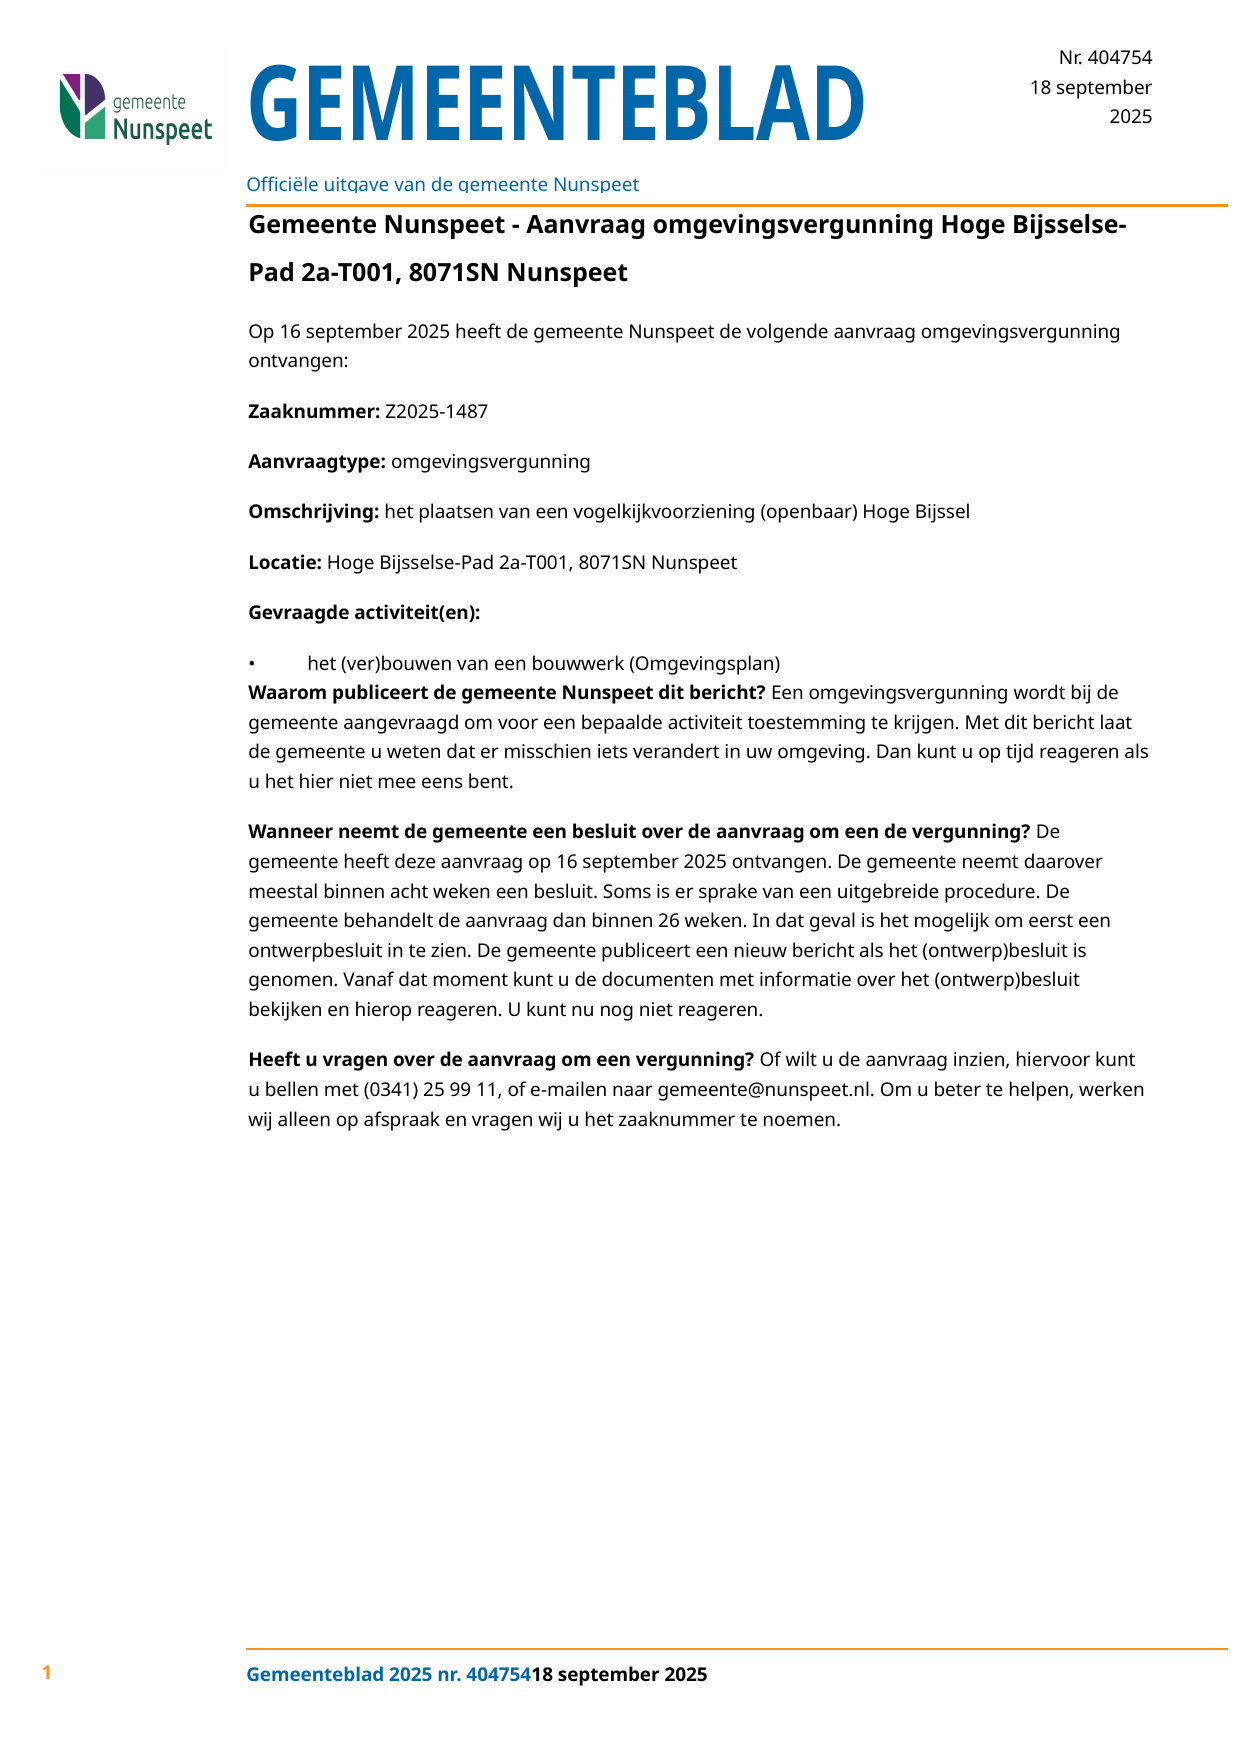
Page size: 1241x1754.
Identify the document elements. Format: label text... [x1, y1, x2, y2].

text Locatie: Hoge Bijsselse-Pad 2a-T001, 8071SN Nunspeet [248, 549, 1152, 575]
text Gevraagde activiteit(en): [248, 599, 1152, 625]
text Omschrijving: het plaatsen van een vogelkijkvoorziening (openbaar) Hoge Bijssel [248, 499, 1152, 524]
text Waarom publiceert de gemeente Nunspeet dit bericht? Een omgevingsvergunning wordt bij de gemeente aangevraagd om voor een bepaalde activiteit toestemming te krijgen. Met dit bericht laat de gemeente u weten dat er misschien iets verandert in uw omgeving. Dan kunt u op tijd reageren als u het hier niet mee eens bent. [248, 679, 1152, 794]
text Aanvraagtype: omgevingsvergunning [248, 448, 1152, 474]
picture [41, 47, 231, 172]
text Gemeente Nunspeet - Aanvraag omgevingsvergunning Hoge Bijsselse-Pad 2a-T001, 8071SN Nunspeet [248, 207, 1152, 288]
text Wanneer neemt de gemeente een besluit over de aanvraag om een de vergunning? De gemeente heeft deze aanvraag op 16 september 2025 ontvangen. De gemeente neemt daarover meestal binnen acht weken een besluit. Soms is er sprake van een uitgebreide procedure. De gemeente behandelt de aanvraag dan binnen 26 weken. In dat geval is het mogelijk om eerst een ontwerpbesluit in te zien. De gemeente publiceert een nieuw bericht als het (ontwerp)besluit is genomen. Vanaf dat moment kunt u de documenten met informatie over het (ontwerp)besluit bekijken en hierop reageren. U kunt nu nog niet reageren. [248, 819, 1152, 1022]
list het (ver)bouwen van een bouwwerk (Omgevingsplan) [248, 650, 1152, 676]
text Heeft u vragen over de aanvraag om een vergunning? Of wilt u de aanvraag inzien, hiervoor kunt u bellen met (0341) 25 99 11, of e-mailen naar gemeente@nunspeet.nl. Om u beter te helpen, werken wij alleen op afspraak en vragen wij u het zaaknummer te noemen. [248, 1047, 1152, 1132]
text Zaaknummer: Z2025-1487 [248, 398, 1152, 424]
text Op 16 september 2025 heeft de gemeente Nunspeet de volgende aanvraag omgevingsvergunning ontvangen: [248, 318, 1152, 373]
